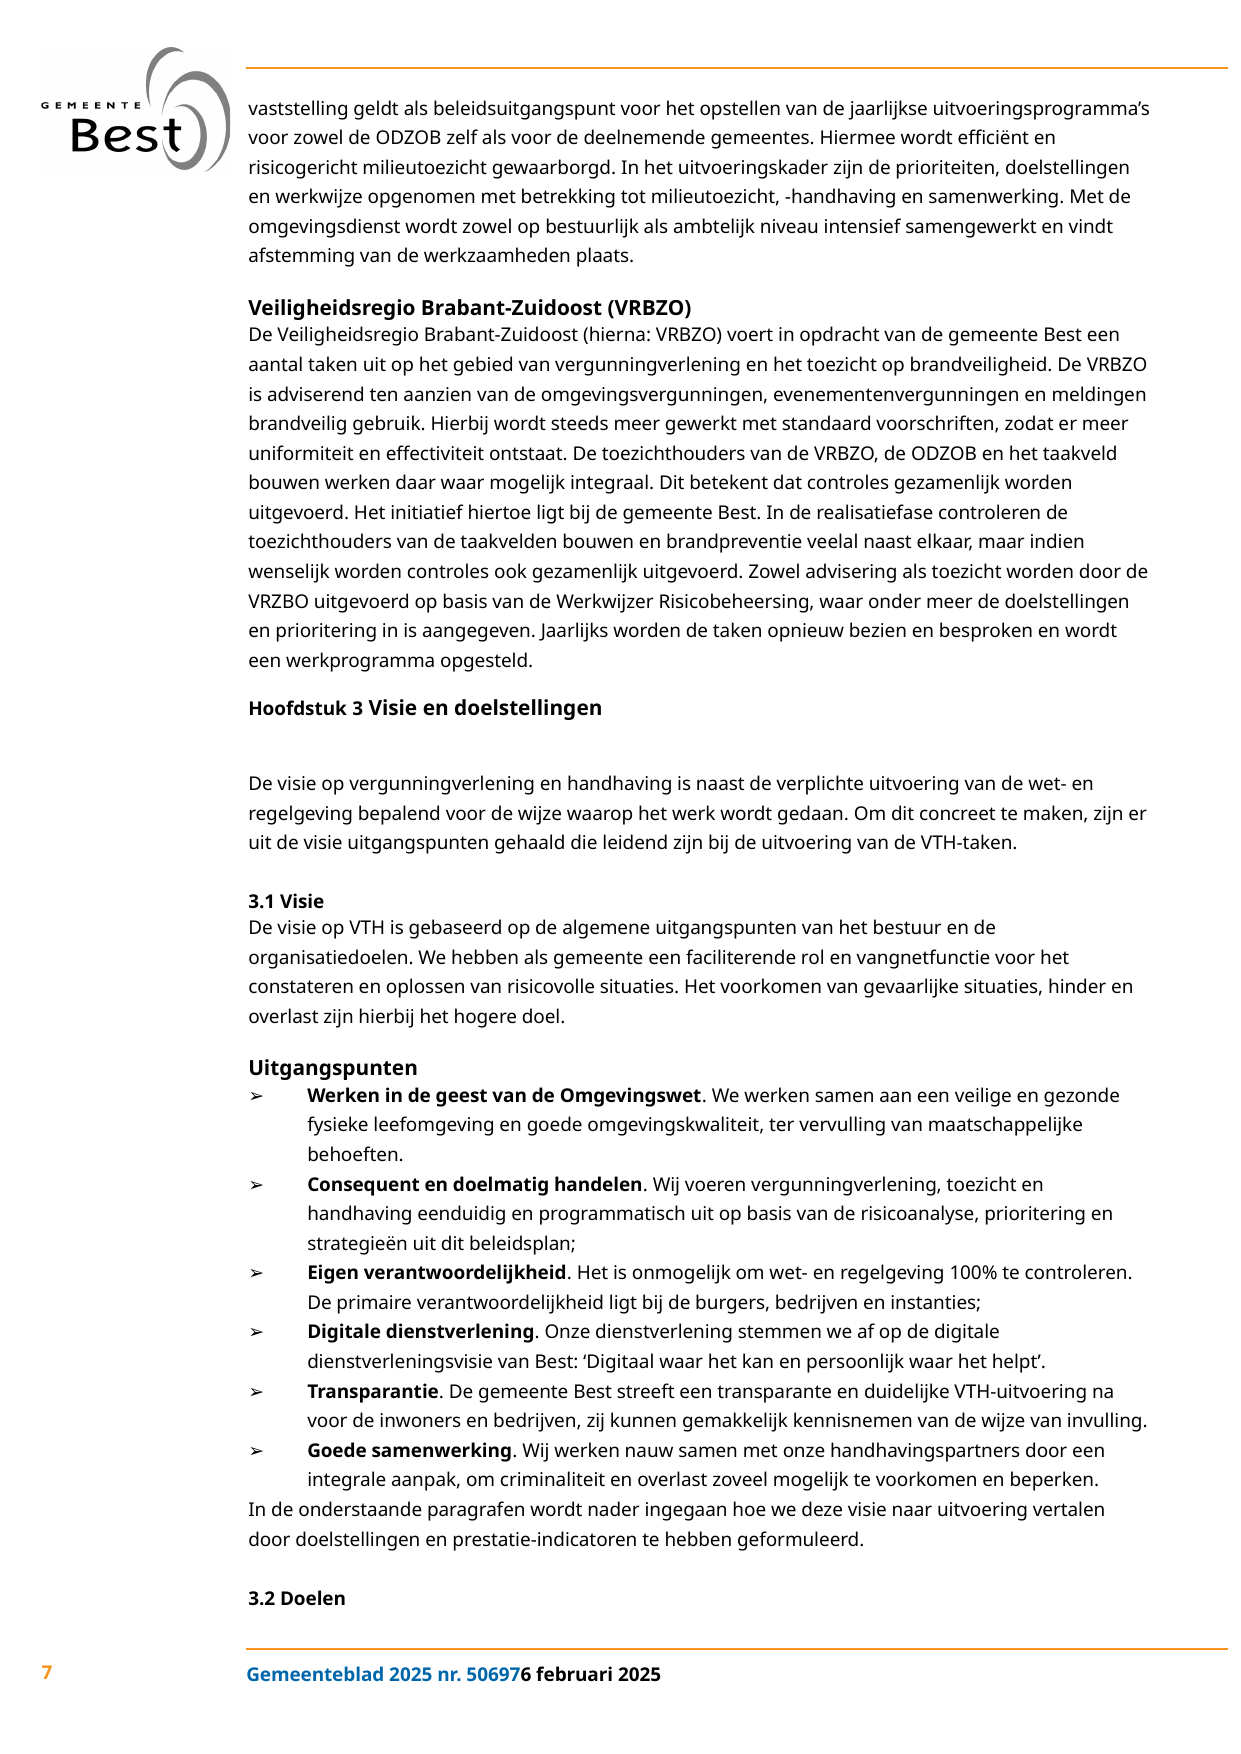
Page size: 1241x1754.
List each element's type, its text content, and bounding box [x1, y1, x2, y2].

list Transparantie. De gemeente Best streeft een transparante en duidelijke VTH-uitvoering na voor de inwoners en bedrijven, zij kunnen gemakkelijk kennisnemen van de wijze van invulling. [248, 1378, 1152, 1433]
list Digitale dienstverlening. Onze dienstverlening stemmen we af op de digitale dienstverleningsvisie van Best: ‘Digitaal waar het kan en persoonlijk waar het helpt’. [248, 1319, 1152, 1374]
text In de onderstaande paragrafen wordt nader ingegaan hoe we deze visie naar uitvoering vertalen door doelstellingen en prestatie-indicatoren te hebben geformuleerd. [248, 1496, 1152, 1551]
list Goede samenwerking. Wij werken nauw samen met onze handhavingspartners door een integrale aanpak, om criminaliteit en overlast zoveel mogelijk te voorkomen en beperken. [248, 1437, 1152, 1492]
text Uitgangspunten [248, 1053, 1152, 1082]
text De Veiligheidsregio Brabant-Zuidoost (hierna: VRBZO) voert in opdracht van de gemeente Best een aantal taken uit op het gebied van vergunningverlening en het toezicht op brandveiligheid. De VRBZO is adviserend ten aanzien van de omgevingsvergunningen, evenementenvergunningen en meldingen brandveilig gebruik. Hierbij wordt steeds meer gewerkt met standaard voorschriften, zodat er meer uniformiteit en effectiviteit ontstaat. De toezichthouders van de VRBZO, de ODZOB en het taakveld bouwen werken daar waar mogelijk integraal. Dit betekent dat controles gezamenlijk worden uitgevoerd. Het initiatief hiertoe ligt bij de gemeente Best. In de realisatiefase controleren de toezichthouders van de taakvelden bouwen en brandpreventie veelal naast elkaar, maar indien wenselijk worden controles ook gezamenlijk uitgevoerd. Zowel advisering als toezicht worden door de VRZBO uitgevoerd op basis van de Werkwijzer Risicobeheersing, waar onder meer de doelstellingen en prioritering in is aangegeven. Jaarlijks worden de taken opnieuw bezien en besproken en wordt een werkprogramma opgesteld. [248, 322, 1152, 673]
list Eigen verantwoordelijkheid. Het is onmogelijk om wet- en regelgeving 100% te controleren. De primaire verantwoordelijkheid ligt bij de burgers, bedrijven en instanties; [248, 1259, 1152, 1315]
text Hoofdstuk 3 Visie en doelstellingen [248, 693, 1152, 721]
list Werken in de geest van de Omgevingswet. We werken samen aan een veilige en gezonde fysieke leefomgeving en goede omgevingskwaliteit, ter vervulling van maatschappelijke behoeften. [248, 1082, 1152, 1167]
text vaststelling geldt als beleidsuitgangspunt voor het opstellen van de jaarlijkse uitvoeringsprogramma’s voor zowel de ODZOB zelf als voor de deelnemende gemeentes. Hiermee wordt efficiënt en risicogericht milieutoezicht gewaarborgd. In het uitvoeringskader zijn de prioriteiten, doelstellingen en werkwijze opgenomen met betrekking tot milieutoezicht, -handhaving en samenwerking. Met de omgevingsdienst wordt zowel op bestuurlijk als ambtelijk niveau intensief samengewerkt en vindt afstemming van de werkzaamheden plaats. [248, 95, 1152, 268]
text De visie op VTH is gebaseerd op de algemene uitgangspunten van het bestuur en de organisatiedoelen. We hebben als gemeente een faciliterende rol en vangnetfunctie voor het constateren en oplossen van risicovolle situaties. Het voorkomen van gevaarlijke situaties, hinder en overlast zijn hierbij het hogere doel. [248, 914, 1152, 1029]
text De visie op vergunningverlening en handhaving is naast de verplichte uitvoering van de wet- en regelgeving bepalend voor de wijze waarop het werk wordt gedaan. Om dit concreet te maken, zijn er uit de visie uitgangspunten gehaald die leidend zijn bij de uitvoering van de VTH-taken. [248, 770, 1152, 855]
text 3.2 Doelen [248, 1585, 1152, 1611]
text 3.1 Visie [248, 889, 1152, 914]
picture [41, 47, 231, 172]
text Veiligheidsregio Brabant-Zuidoost (VRBZO) [248, 293, 1152, 322]
list Consequent en doelmatig handelen. Wij voeren vergunningverlening, toezicht en handhaving eenduidig en programmatisch uit op basis van de risicoanalyse, prioritering en strategieën uit dit beleidsplan; [248, 1171, 1152, 1256]
